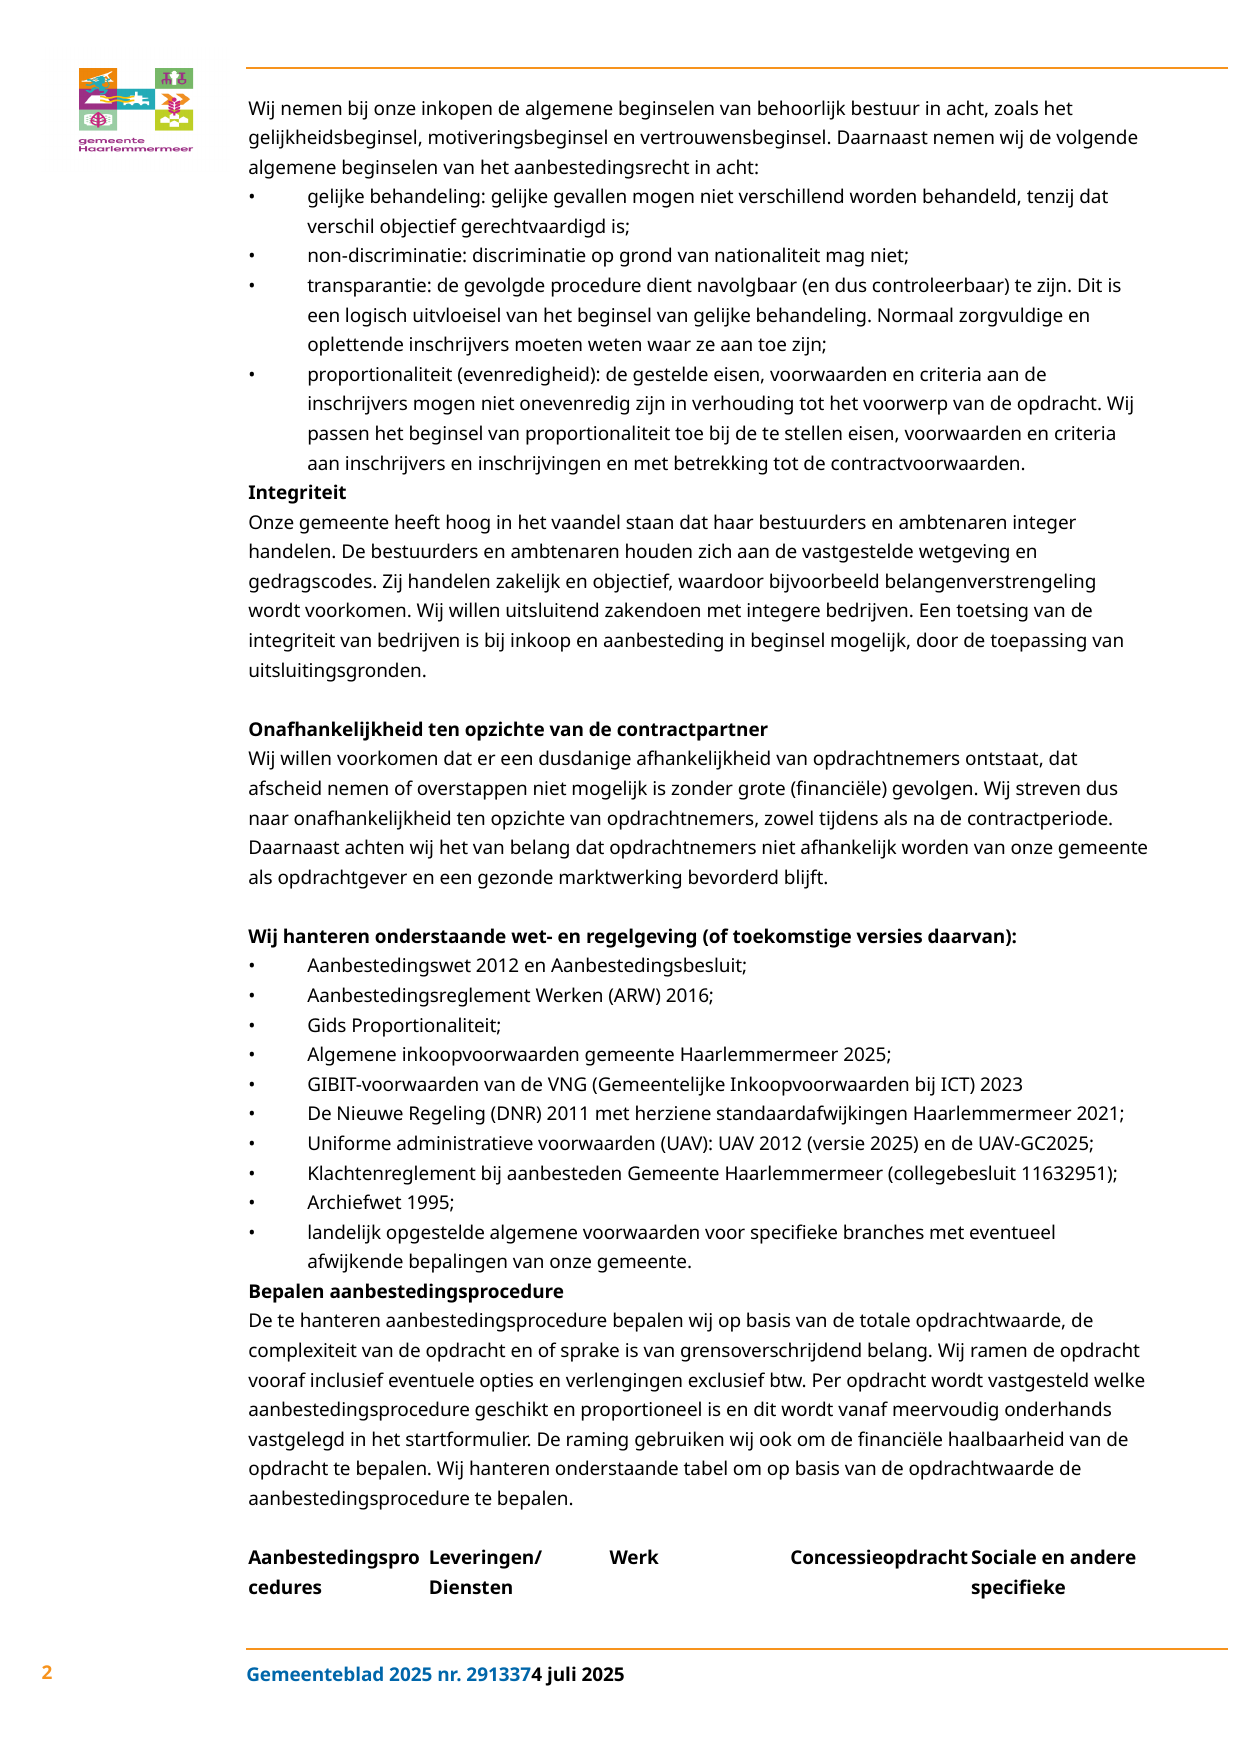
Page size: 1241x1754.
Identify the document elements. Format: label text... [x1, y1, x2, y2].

list Gids Proportionaliteit; [248, 1012, 1152, 1038]
list De Nieuwe Regeling (DNR) 2011 met herziene standaardafwijkingen Haarlemmermeer 2021; [248, 1101, 1152, 1126]
text Wij hanteren onderstaande wet- en regelgeving (of toekomstige versies daarvan): [248, 923, 1152, 949]
text Wij willen voorkomen dat er een dusdanige afhankelijkheid van opdrachtnemers ontstaat, dat afscheid nemen of overstappen niet mogelijk is zonder grote (financiële) gevolgen. Wij streven dus naar onafhankelijkheid ten opzichte van opdrachtnemers, zowel tijdens als na de contractperiode. Daarnaast achten wij het van belang dat opdrachtnemers niet afhankelijk worden van onze gemeente als opdrachtgever en een gezonde marktwerking bevorderd blijft. [248, 746, 1152, 890]
list Algemene inkoopvoorwaarden gemeente Haarlemmermeer 2025; [248, 1041, 1152, 1067]
text Onze gemeente heeft hoog in het vaandel staan dat haar bestuurders en ambtenaren integer handelen. De bestuurders en ambtenaren houden zich aan de vastgestelde wetgeving en gedragscodes. Zij handelen zakelijk en objectief, waardoor bijvoorbeeld belangenverstrengeling wordt voorkomen. Wij willen uitsluitend zakendoen met integere bedrijven. Een toetsing van de integriteit van bedrijven is bij inkoop en aanbesteding in beginsel mogelijk, door de toepassing van uitsluitingsgronden. [248, 509, 1152, 683]
list landelijk opgestelde algemene voorwaarden voor specifieke branches met eventueel afwijkende bepalingen van onze gemeente. [248, 1219, 1152, 1274]
list Klachtenreglement bij aanbesteden Gemeente Haarlemmermeer (collegebesluit 11632951); [248, 1160, 1152, 1186]
picture [41, 47, 231, 172]
text Wij nemen bij onze inkopen de algemene beginselen van behoorlijk bestuur in acht, zoals het gelijkheidsbeginsel, motiveringsbeginsel en vertrouwensbeginsel. Daarnaast nemen wij de volgende algemene beginselen van het aanbestedingsrecht in acht: [248, 95, 1152, 180]
text Integriteit [248, 479, 1152, 505]
text Onafhankelijkheid ten opzichte van de contractpartner [248, 716, 1152, 742]
list gelijke behandeling: gelijke gevallen mogen niet verschillend worden behandeld, tenzij dat verschil objectief gerechtvaardigd is; [248, 183, 1152, 239]
list Aanbestedingsreglement Werken (ARW) 2016; [248, 982, 1152, 1008]
text Bepalen aanbestedingsprocedure [248, 1278, 1152, 1304]
table_header Werk [609, 1545, 790, 1600]
text De te hanteren aanbestedingsprocedure bepalen wij op basis van de totale opdrachtwaarde, de complexiteit van de opdracht en of sprake is van grensoverschrijdend belang. Wij ramen de opdracht vooraf inclusief eventuele opties en verlengingen exclusief btw. Per opdracht wordt vastgesteld welke aanbestedingsprocedure geschikt en proportioneel is en dit wordt vanaf meervoudig onderhands vastgelegd in het startformulier. De raming gebruiken wij ook om de financiële haalbaarheid van de opdracht te bepalen. Wij hanteren onderstaande tabel om op basis van de opdrachtwaarde de aanbestedingsprocedure te bepalen. [248, 1308, 1152, 1511]
table_header Leveringen/ Diensten [429, 1545, 609, 1600]
list proportionaliteit (evenredigheid): de gestelde eisen, voorwaarden en criteria aan de inschrijvers mogen niet onevenredig zijn in verhouding tot het voorwerp van de opdracht. Wij passen het beginsel van proportionaliteit toe bij de te stellen eisen, voorwaarden en criteria aan inschrijvers en inschrijvingen en met betrekking tot de contractvoorwaarden. [248, 361, 1152, 476]
list Uniforme administratieve voorwaarden (UAV): UAV 2012 (versie 2025) en de UAV-GC2025; [248, 1130, 1152, 1156]
list non-discriminatie: discriminatie op grond van nationaliteit mag niet; [248, 243, 1152, 268]
table_header Concessieopdracht [790, 1545, 971, 1600]
table_header Aanbestedingsprocedures [248, 1545, 429, 1600]
list Aanbestedingswet 2012 en Aanbestedingsbesluit; [248, 953, 1152, 978]
list GIBIT-voorwaarden van de VNG (Gemeentelijke Inkoopvoorwaarden bij ICT) 2023 [248, 1071, 1152, 1097]
list transparantie: de gevolgde procedure dient navolgbaar (en dus controleerbaar) te zijn. Dit is een logisch uitvloeisel van het beginsel van gelijke behandeling. Normaal zorgvuldige en oplettende inschrijvers moeten weten waar ze aan toe zijn; [248, 272, 1152, 357]
table_header Sociale en andere specifieke [971, 1545, 1152, 1600]
list Archiefwet 1995; [248, 1189, 1152, 1215]
